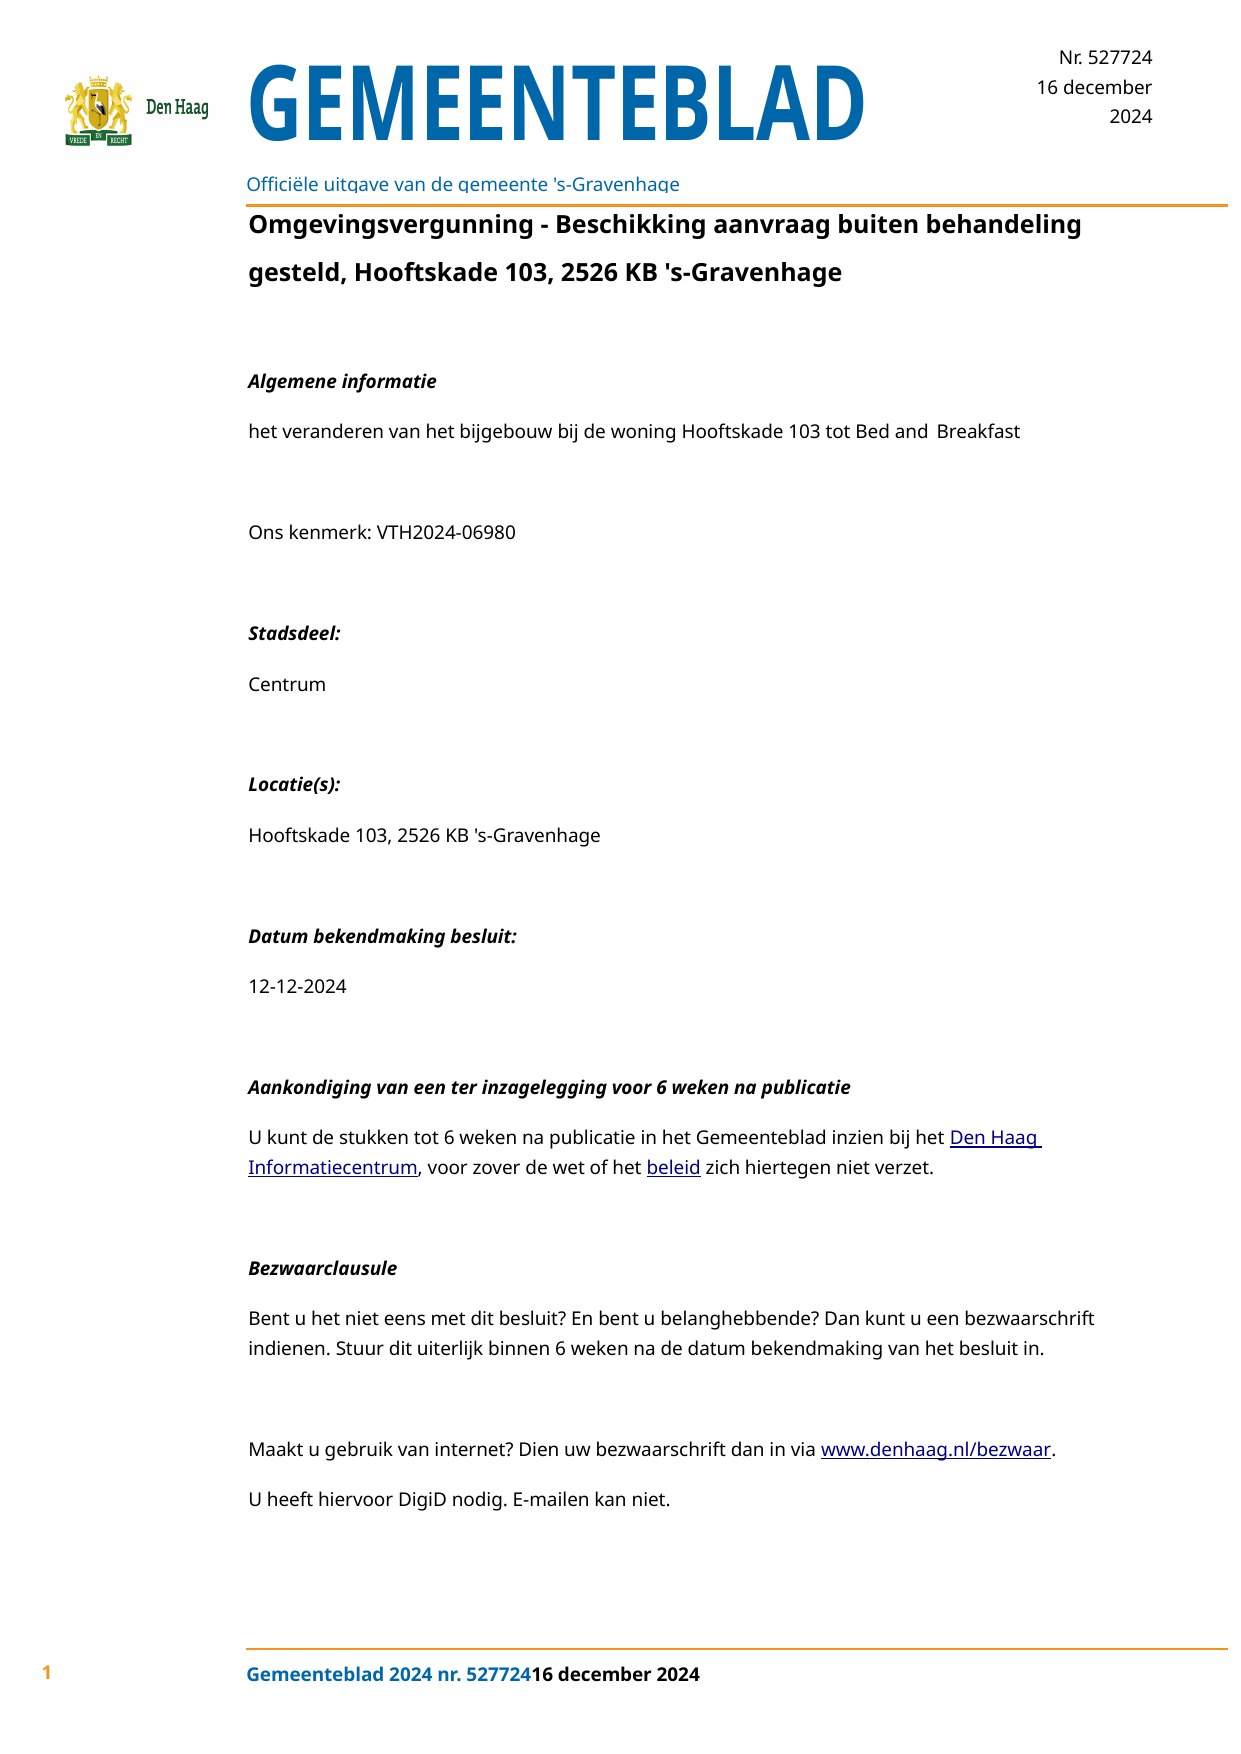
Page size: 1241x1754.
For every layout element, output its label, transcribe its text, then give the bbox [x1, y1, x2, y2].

text Aankondiging van een ter inzagelegging voor 6 weken na publicatie [248, 1074, 1152, 1100]
text Stadsdeel: [248, 620, 1152, 646]
text Locatie(s): [248, 772, 1152, 797]
text Bezwaarclausule [248, 1255, 1152, 1281]
text Omgevingsvergunning - Beschikking aanvraag buiten behandeling gesteld, Hooftskade 103, 2526 KB 's-Gravenhage [248, 207, 1152, 288]
text het veranderen van het bijgebouw bij de woning Hooftskade 103 tot Bed and Breakfast [248, 419, 1152, 444]
text Algemene informatie [248, 368, 1152, 394]
text U heeft hiervoor DigiD nodig. E-mailen kan niet. [248, 1486, 1152, 1512]
text U kunt de stukken tot 6 weken na publicatie in het Gemeenteblad inzien bij het Den Haag Informatiecentrum, voor zover de wet of het beleid zich hiertegen niet verzet. [248, 1124, 1152, 1180]
text Ons kenmerk: VTH2024-06980 [248, 519, 1152, 545]
text Bent u het niet eens met dit besluit? En bent u belanghebbende? Dan kunt u een bezwaarschrift indienen. Stuur dit uiterlijk binnen 6 weken na de datum bekendmaking van het besluit in. [248, 1305, 1152, 1361]
text Maakt u gebruik van internet? Dien uw bezwaarschrift dan in via www.denhaag.nl/bezwaar. [248, 1436, 1152, 1462]
text Hooftskade 103, 2526 KB 's-Gravenhage [248, 822, 1152, 848]
text Centrum [248, 671, 1152, 697]
text 12-12-2024 [248, 973, 1152, 999]
text Datum bekendmaking besluit: [248, 923, 1152, 949]
picture [41, 47, 231, 172]
